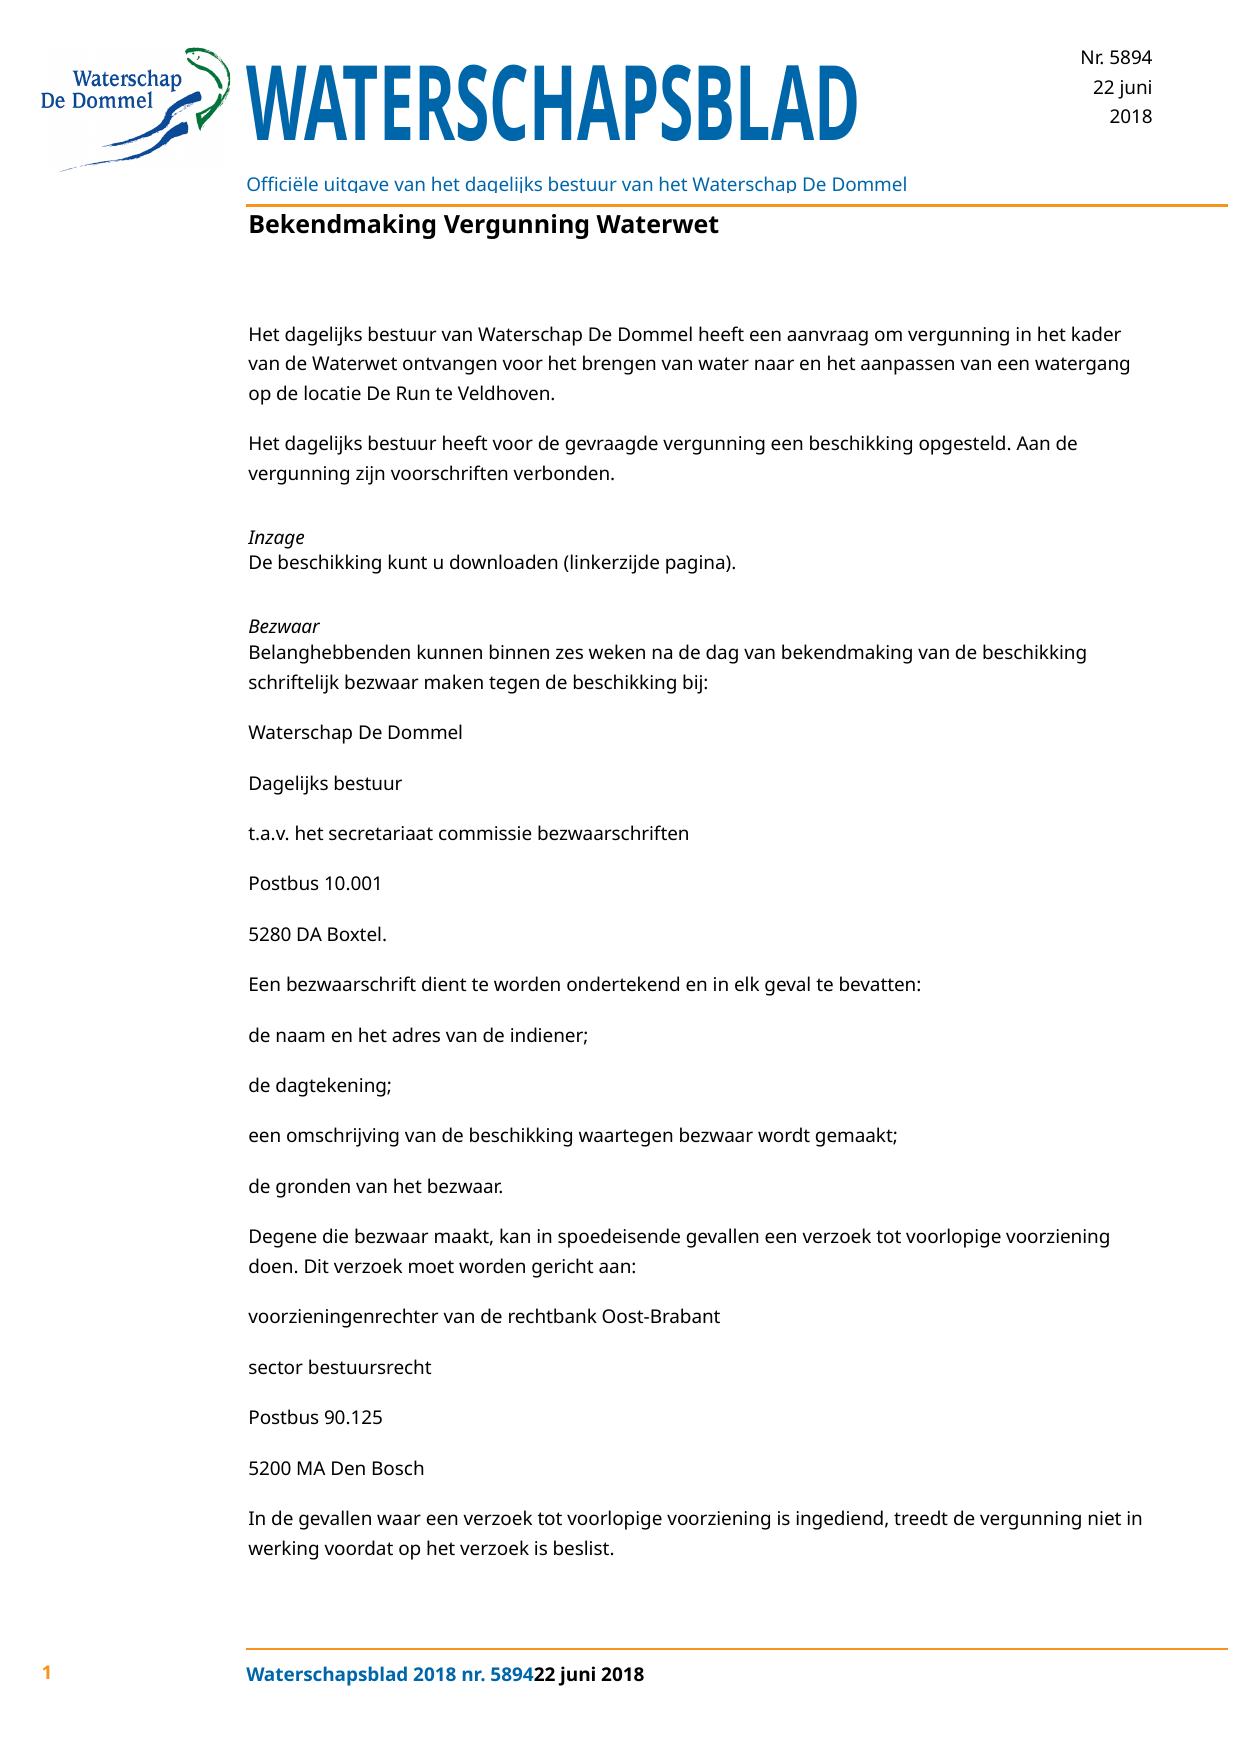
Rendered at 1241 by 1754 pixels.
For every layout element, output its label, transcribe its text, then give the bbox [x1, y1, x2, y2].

text de naam en het adres van de indiener; [248, 1022, 1152, 1047]
text De beschikking kunt u downloaden (linkerzijde pagina). [248, 549, 1152, 575]
text 5280 DA Boxtel. [248, 921, 1152, 947]
text Het dagelijks bestuur van Waterschap De Dommel heeft een aanvraag om vergunning in het kader van de Waterwet ontvangen voor het brengen van water naar en het aanpassen van een watergang op de locatie De Run te Veldhoven. [248, 321, 1152, 406]
text de dagtekening; [248, 1072, 1152, 1098]
text Degene die bezwaar maakt, kan in spoedeisende gevallen een verzoek tot voorlopige voorziening doen. Dit verzoek moet worden gericht aan: [248, 1223, 1152, 1279]
text In de gevallen waar een verzoek tot voorlopige voorziening is ingediend, treedt de vergunning niet in werking voordat op het verzoek is beslist. [248, 1505, 1152, 1560]
text voorzieningenrechter van de rechtbank Oost-Brabant [248, 1303, 1152, 1329]
text Dagelijks bestuur [248, 770, 1152, 795]
text Postbus 10.001 [248, 871, 1152, 896]
text Bezwaar [248, 613, 1152, 639]
text de gronden van het bezwaar. [248, 1173, 1152, 1199]
text Waterschap De Dommel [248, 719, 1152, 745]
text t.a.v. het secretariaat commissie bezwaarschriften [248, 820, 1152, 846]
text Belanghebbenden kunnen binnen zes weken na de dag van bekendmaking van de beschikking schriftelijk bezwaar maken tegen de beschikking bij: [248, 639, 1152, 694]
text Een bezwaarschrift dient te worden ondertekend en in elk geval te bevatten: [248, 971, 1152, 997]
text Het dagelijks bestuur heeft voor de gevraagde vergunning een beschikking opgesteld. Aan de vergunning zijn voorschriften verbonden. [248, 430, 1152, 486]
text Inzage [248, 524, 1152, 549]
picture [41, 47, 231, 172]
text 5200 MA Den Bosch [248, 1455, 1152, 1480]
text een omschrijving van de beschikking waartegen bezwaar wordt gemaakt; [248, 1123, 1152, 1148]
text Postbus 90.125 [248, 1404, 1152, 1430]
text Bekendmaking Vergunning Waterwet [248, 207, 1152, 241]
text sector bestuursrecht [248, 1354, 1152, 1379]
